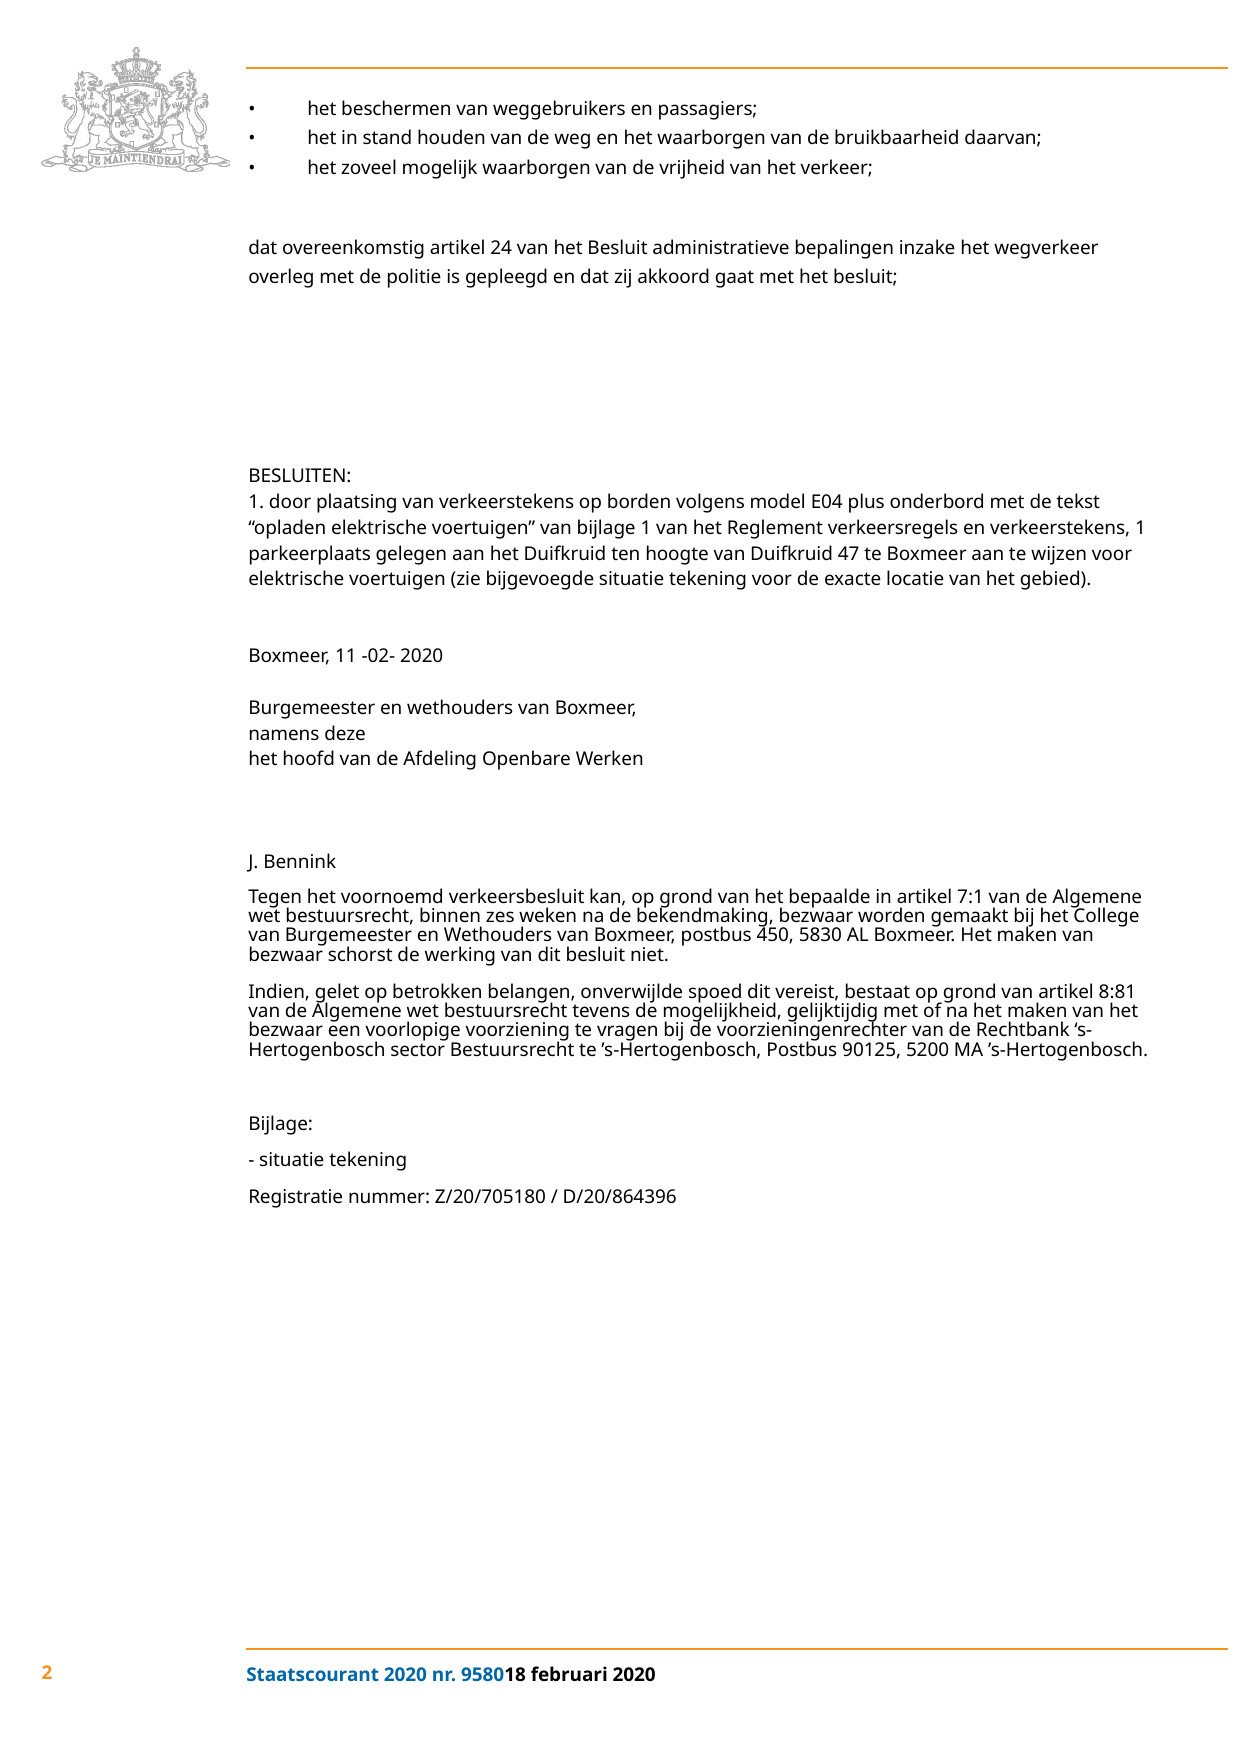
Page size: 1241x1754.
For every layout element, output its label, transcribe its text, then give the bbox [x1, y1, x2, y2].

text het hoofd van de Afdeling Openbare Werken [248, 746, 1152, 771]
text J. Bennink [248, 848, 1152, 874]
text namens deze [248, 720, 1152, 746]
text Registratie nummer: Z/20/705180 / D/20/864396 [248, 1188, 1152, 1208]
text - situatie tekening [248, 1151, 1152, 1171]
text Burgemeester en wethouders van Boxmeer, [248, 694, 1152, 720]
text Bijlage: [248, 1114, 1152, 1134]
text Boxmeer, 11 -02- 2020 [248, 643, 1152, 668]
text Indien, gelet op betrokken belangen, onverwijlde spoed dit vereist, bestaat op grond van artikel 8:81 van de Algemene wet bestuursrecht tevens de mogelijkheid, gelijktijdig met of na het maken van het bezwaar een voorlopige voorziening te vragen bij de voorzieningenrechter van de Rechtbank ‘s-Hertogenbosch sector Bestuursrecht te ’s-Hertogenbosch, Postbus 90125, 5200 MA ’s-Hertogenbosch. [248, 983, 1152, 1060]
text Tegen het voornoemd verkeersbesluit kan, op grond van het bepaalde in artikel 7:1 van de Algemene wet bestuursrecht, binnen zes weken na de bekendmaking, bezwaar worden gemaakt bij het College van Burgemeester en Wethouders van Boxmeer, postbus 450, 5830 AL Boxmeer. Het maken van bezwaar schorst de werking van dit besluit niet. [248, 888, 1152, 965]
text 1. door plaatsing van verkeerstekens op borden volgens model E04 plus onderbord met de tekst “opladen elektrische voertuigen” van bijlage 1 van het Reglement verkeersregels en verkeerstekens, 1 parkeerplaats gelegen aan het Duifkruid ten hoogte van Duifkruid 47 te Boxmeer aan te wijzen voor elektrische voertuigen (zie bijgevoegde situatie tekening voor de exacte locatie van het gebied). [248, 488, 1152, 591]
text dat overeenkomstig artikel 24 van het Besluit administratieve bepalingen inzake het wegverkeer overleg met de politie is gepleegd en dat zij akkoord gaat met het besluit; [248, 234, 1152, 289]
text BESLUITEN: [248, 463, 1152, 488]
list het in stand houden van de weg en het waarborgen van de bruikbaarheid daarvan; [248, 124, 1152, 150]
list het beschermen van weggebruikers en passagiers; [248, 95, 1152, 121]
list het zoveel mogelijk waarborgen van de vrijheid van het verkeer; [248, 154, 1152, 180]
picture [41, 47, 231, 172]
